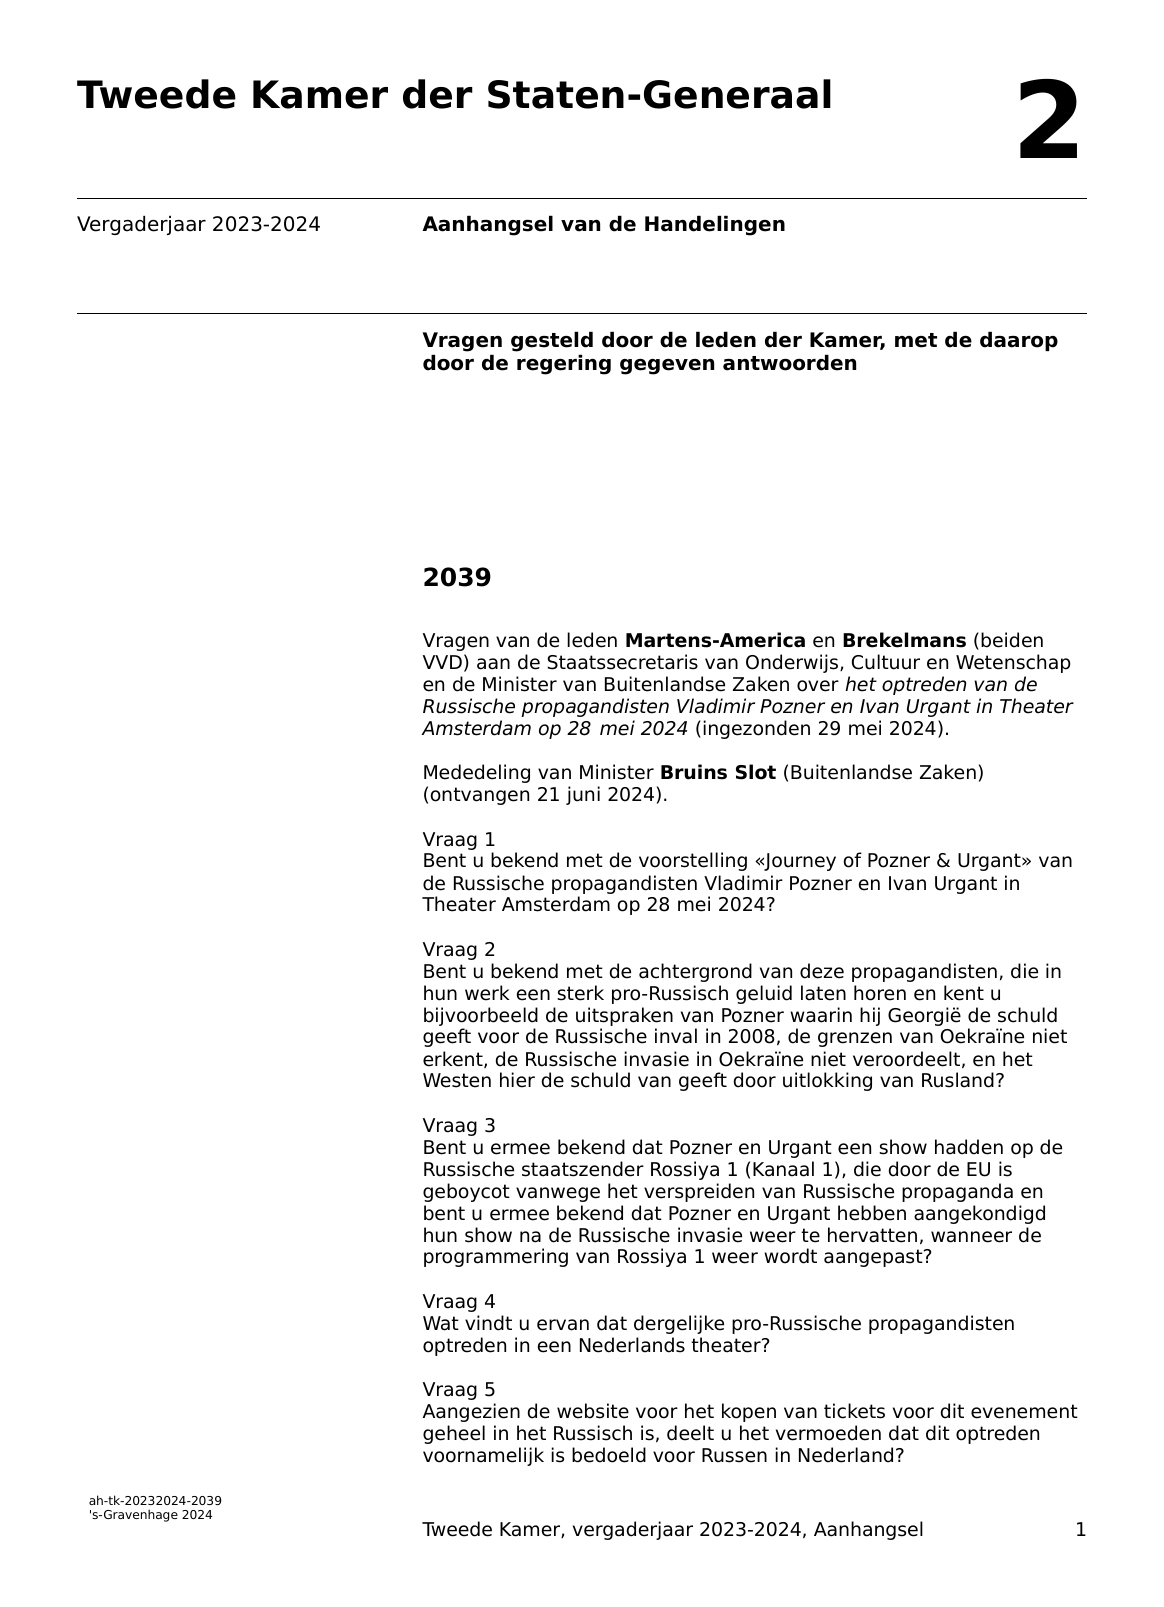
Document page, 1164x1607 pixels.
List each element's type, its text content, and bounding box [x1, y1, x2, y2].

table_cell Vragen gesteld door de leden der Kamer, met de daarop door de regering gegeven antwoorden [422, 314, 1087, 375]
table_cell Aanhangsel van de Handelingen [422, 199, 1087, 313]
text Vraag 2 [422, 938, 1087, 961]
table_cell [77, 314, 422, 375]
table_cell Vergaderjaar 2023-2024 [77, 199, 422, 313]
text Aangezien de website voor het kopen van tickets voor dit evenement geheel in het Russisch is, deelt u het vermoeden dat dit optreden voornamelijk is bedoeld voor Russen in Nederland? [422, 1401, 1087, 1467]
table_header 2 [886, 59, 1087, 198]
text 's-Gravenhage 2024 [88, 1508, 323, 1522]
text 2039 [422, 563, 1087, 592]
text Bent u bekend met de voorstelling «Journey of Pozner & Urgant» van de Russische propagandisten Vladimir Pozner en Ivan Urgant in Theater Amsterdam op 28 mei 2024? [422, 850, 1087, 916]
text Mededeling van Minister Bruins Slot (Buitenlandse Zaken) (ontvangen 21 juni 2024). [422, 762, 1087, 806]
text ah-tk-20232024-2039 [88, 1494, 323, 1508]
text Vraag 1 [422, 828, 1087, 850]
text Vragen van de leden Martens-America en Brekelmans (beiden VVD) aan de Staatssecretaris van Onderwijs, Cultuur en Wetenschap en de Minister van Buitenlandse Zaken over het optreden van de Russische propagandisten Vladimir Pozner en Ivan Urgant in Theater Amsterdam op 28 mei 2024 (ingezonden 29 mei 2024). [422, 630, 1087, 740]
text Bent u bekend met de achtergrond van deze propagandisten, die in hun werk een sterk pro-Russisch geluid laten horen en kent u bijvoorbeeld de uitspraken van Pozner waarin hij Georgië de schuld geeft voor de Russische inval in 2008, de grenzen van Oekraïne niet erkent, de Russische invasie in Oekraïne niet veroordeelt, en het Westen hier de schuld van geeft door uitlokking van Rusland? [422, 961, 1087, 1092]
table_header Tweede Kamer der Staten-Generaal [77, 59, 886, 198]
text Vraag 4 [422, 1291, 1087, 1313]
text Vraag 3 [422, 1114, 1087, 1137]
text Wat vindt u ervan dat dergelijke pro-Russische propagandisten optreden in een Nederlands theater? [422, 1313, 1087, 1357]
text Vraag 5 [422, 1379, 1087, 1401]
text Bent u ermee bekend dat Pozner en Urgant een show hadden op de Russische staatszender Rossiya 1 (Kanaal 1), die door de EU is geboycot vanwege het verspreiden van Russische propaganda en bent u ermee bekend dat Pozner en Urgant hebben aangekondigd hun show na de Russische invasie weer te hervatten, wanneer de programmering van Rossiya 1 weer wordt aangepast? [422, 1137, 1087, 1268]
